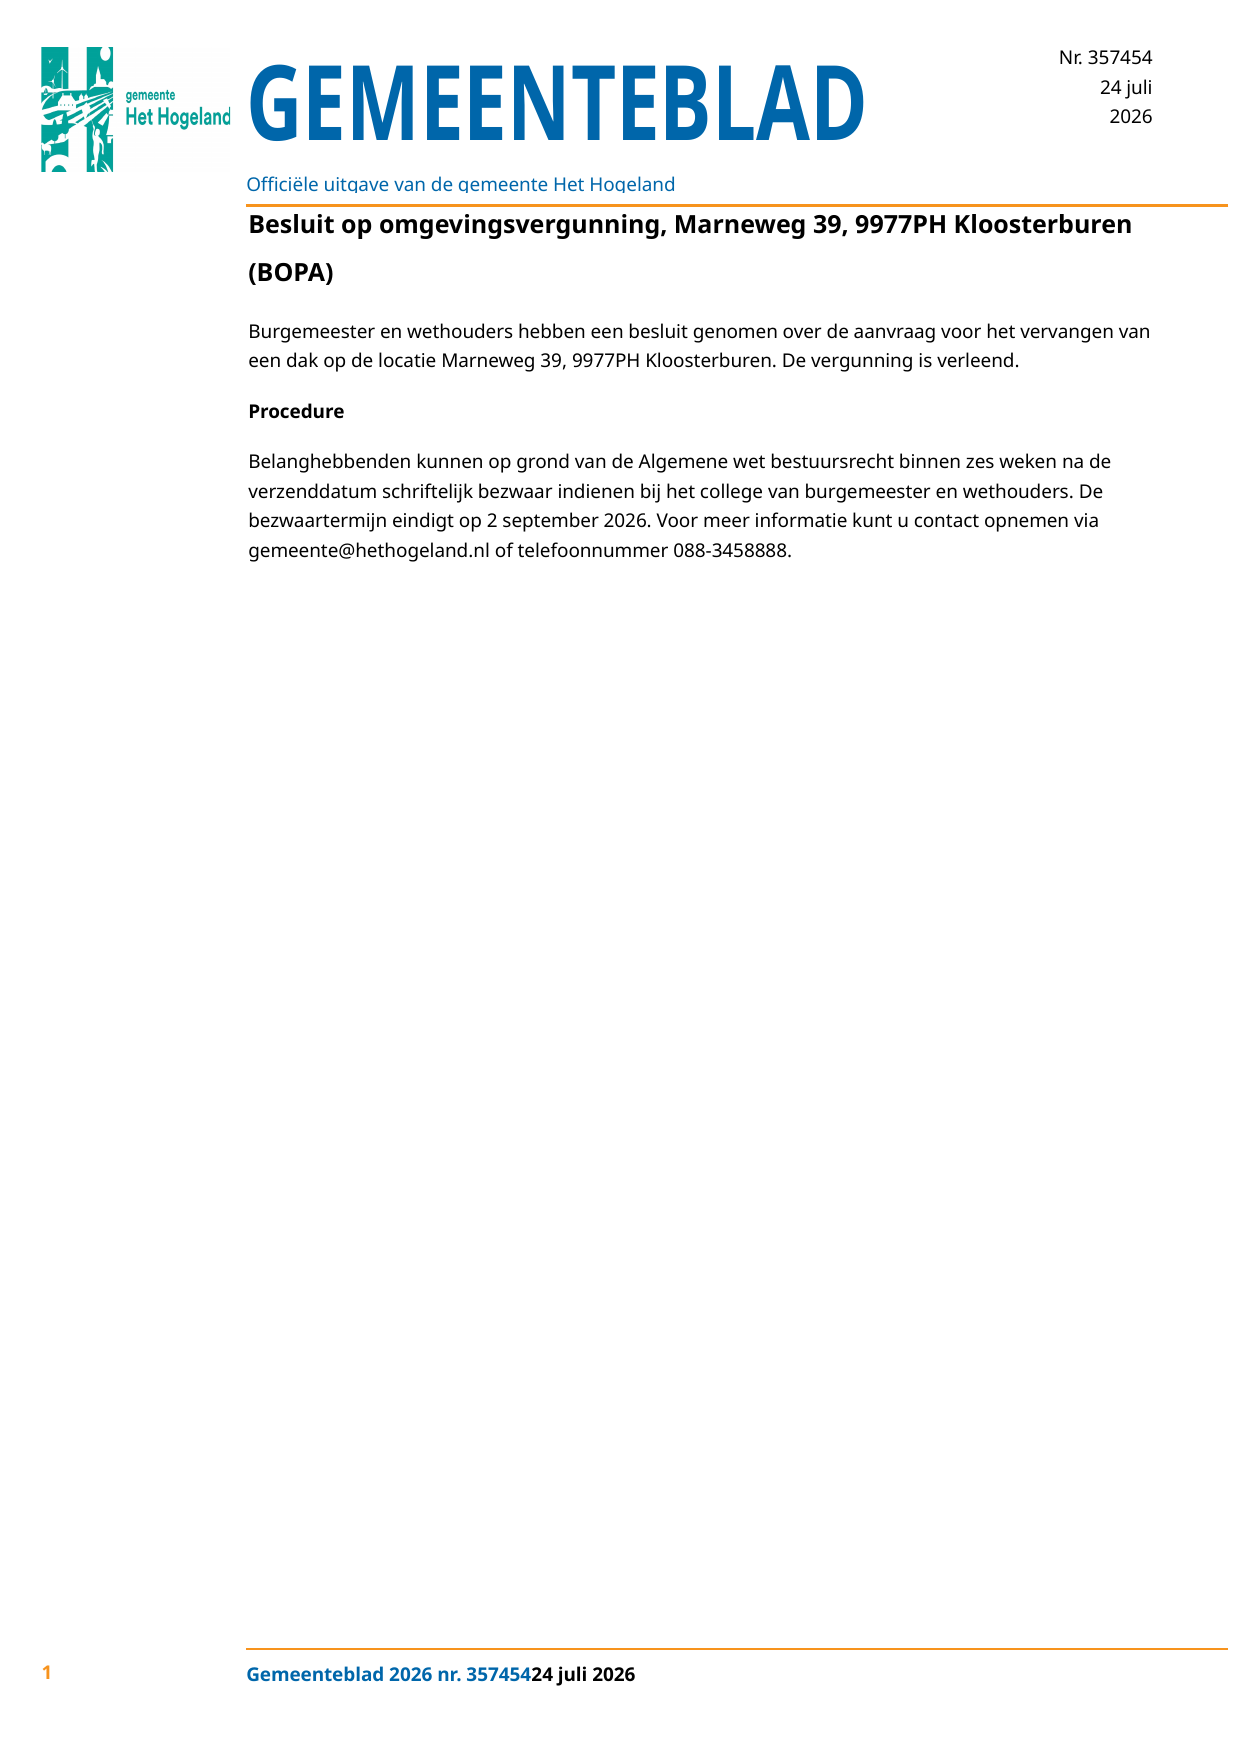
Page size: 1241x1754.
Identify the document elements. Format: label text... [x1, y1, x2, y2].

text Burgemeester en wethouders hebben een besluit genomen over de aanvraag voor het vervangen van een dak op de locatie Marneweg 39, 9977PH Kloosterburen. De vergunning is verleend. [248, 318, 1152, 373]
text Besluit op omgevingsvergunning, Marneweg 39, 9977PH Kloosterburen (BOPA) [248, 207, 1152, 288]
picture [41, 47, 231, 172]
text Procedure [248, 398, 1152, 424]
text Belanghebbenden kunnen op grond van de Algemene wet bestuursrecht binnen zes weken na de verzenddatum schriftelijk bezwaar indienen bij het college van burgemeester en wethouders. De bezwaartermijn eindigt op 2 september 2026. Voor meer informatie kunt u contact opnemen via gemeente@hethogeland.nl of telefoonnummer 088-3458888. [248, 448, 1152, 563]
